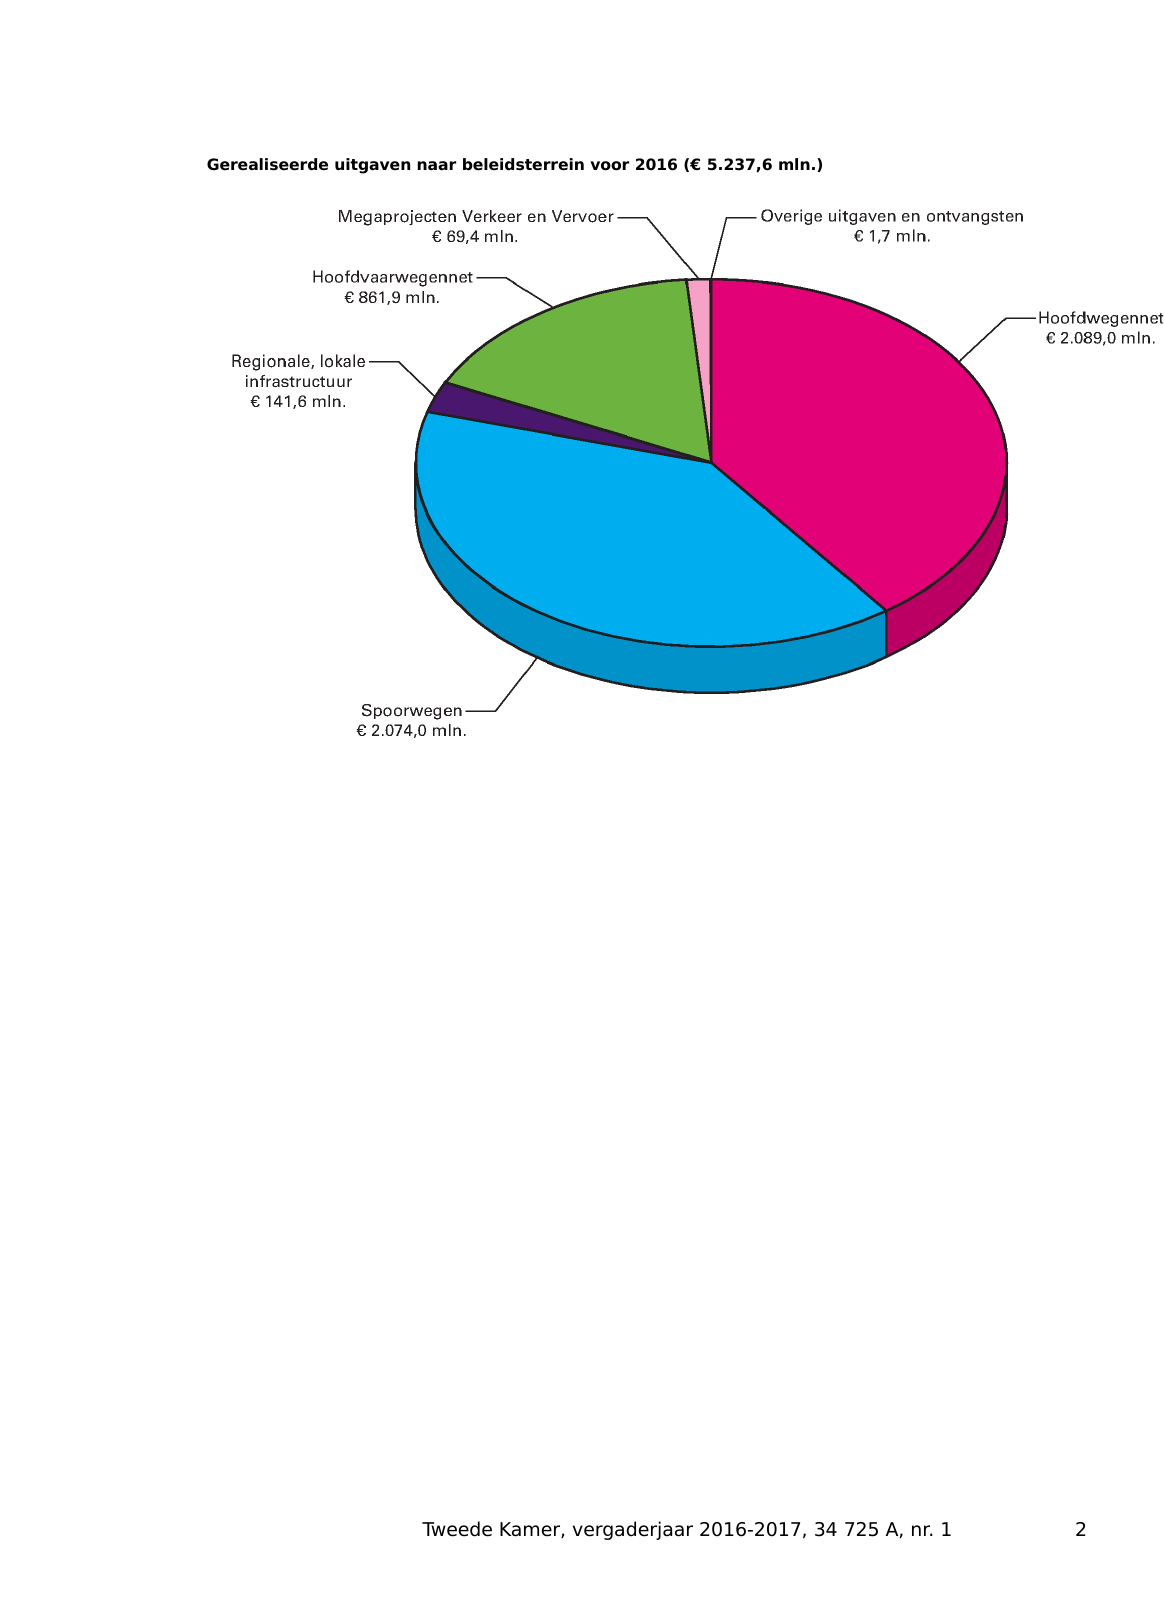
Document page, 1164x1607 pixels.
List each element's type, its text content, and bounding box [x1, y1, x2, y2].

text Gerealiseerde uitgaven naar beleidsterrein voor 2016 (€ 5.237,6 mln.) [207, 156, 1163, 174]
picture [206, 207, 1164, 740]
